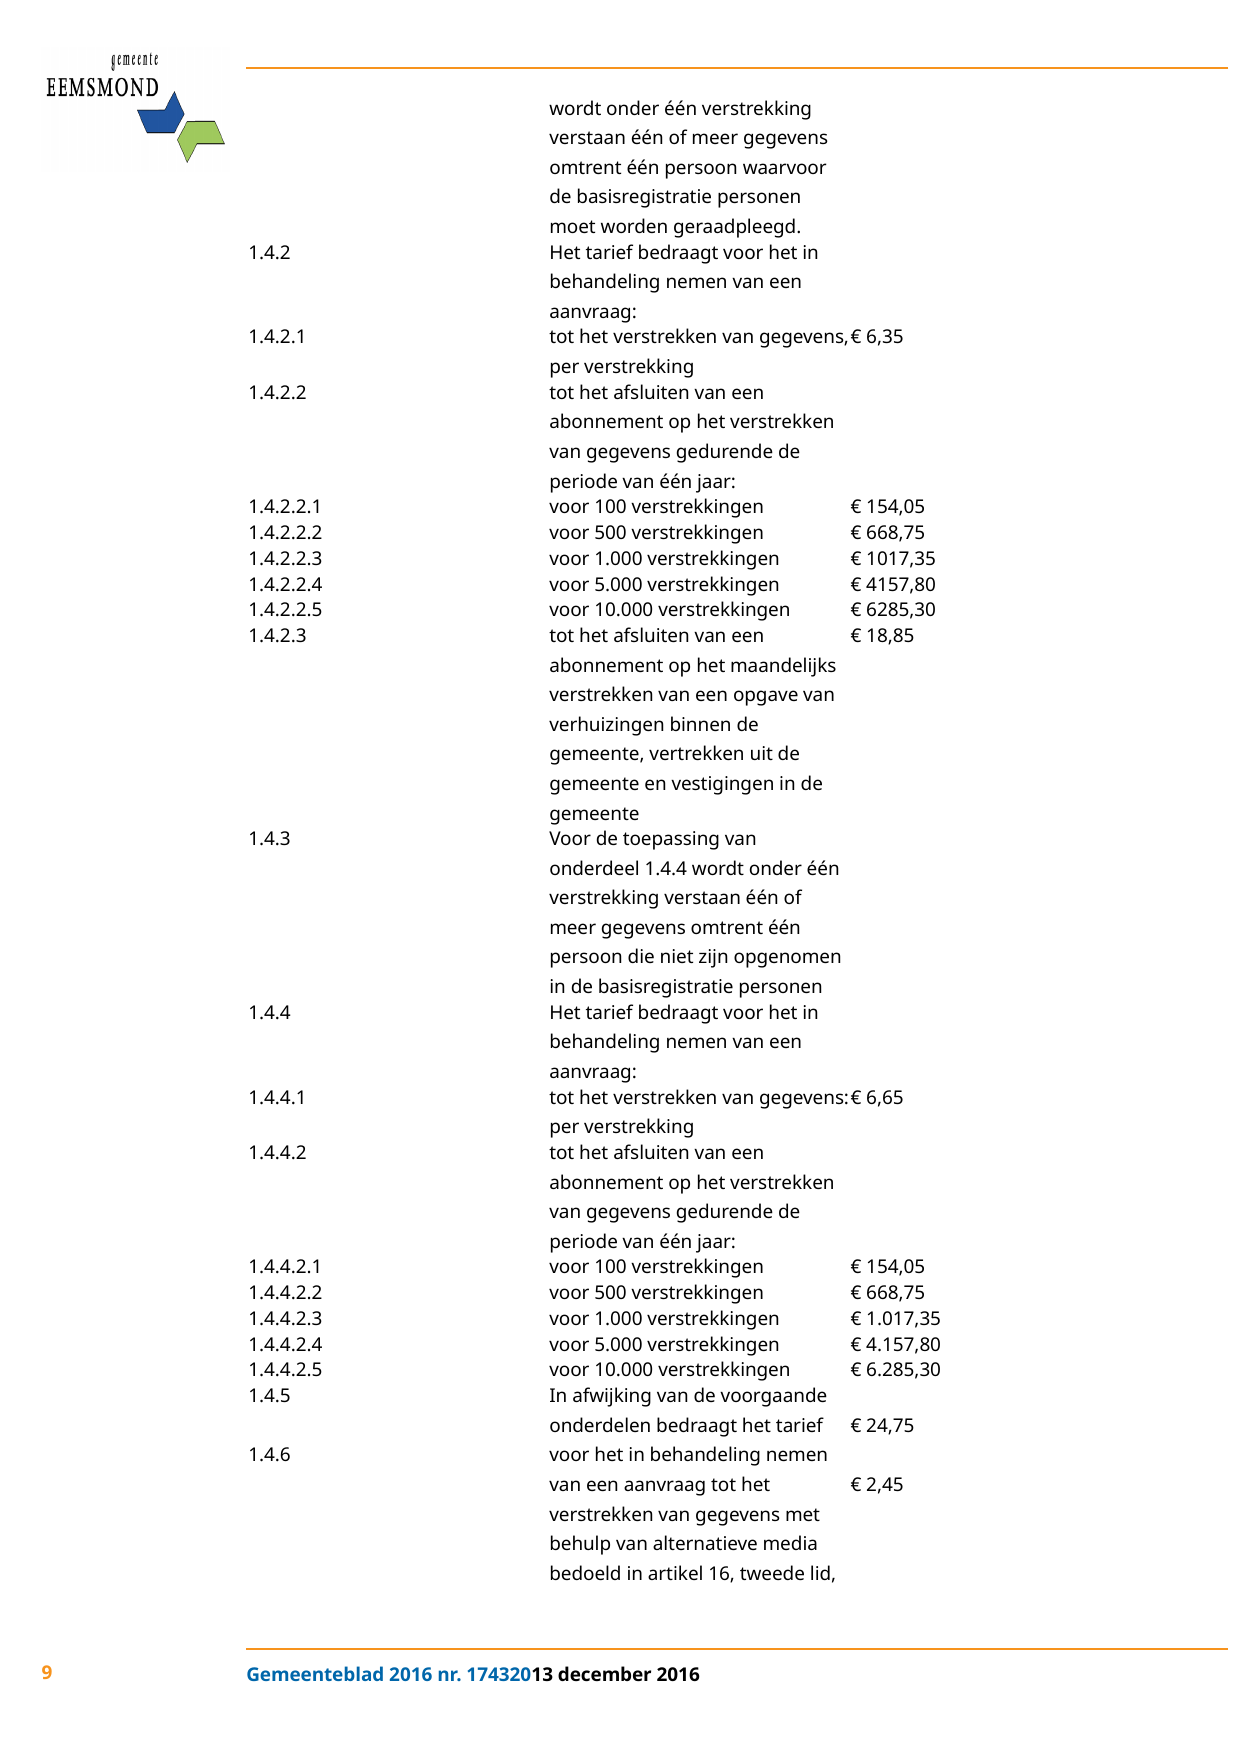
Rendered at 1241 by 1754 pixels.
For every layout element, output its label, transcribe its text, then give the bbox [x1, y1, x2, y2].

table_cell € 4.157,80 [850, 1331, 1152, 1357]
table_cell € 4157,80 [850, 571, 1152, 596]
table_cell tot het verstrekken van gegevens, per verstrekking [549, 324, 850, 379]
table_cell voor 5.000 verstrekkingen [549, 571, 850, 596]
table_cell 1.4.2.2.3 [248, 545, 549, 571]
table_cell € 668,75 [850, 519, 1152, 545]
table_cell € 18,85 [850, 622, 1152, 825]
table_cell [850, 825, 1152, 999]
table_cell € 24,75 € 2,45 [850, 1383, 1152, 1586]
table_cell 1.4.4 [248, 999, 549, 1084]
table_cell tot het afsluiten van een abonnement op het verstrekken van gegevens gedurende de periode van één jaar: [549, 1139, 850, 1254]
table_cell voor 1.000 verstrekkingen [549, 545, 850, 571]
table_cell € 1.017,35 [850, 1305, 1152, 1331]
table_cell [850, 1139, 1152, 1254]
table_cell tot het afsluiten van een abonnement op het maandelijks verstrekken van een opgave van verhuizingen binnen de gemeente, vertrekken uit de gemeente en vestigingen in de gemeente [549, 622, 850, 825]
table_cell In afwijking van de voorgaande onderdelen bedraagt het tarief voor het in behandeling nemen van een aanvraag tot het verstrekken van gegevens met behulp van alternatieve media bedoeld in artikel 16, tweede lid, [549, 1383, 850, 1586]
table_cell voor 100 verstrekkingen [549, 1254, 850, 1279]
table_cell 1.4.2 [248, 239, 549, 324]
table_header [248, 95, 549, 239]
table_cell 1.4.4.2 [248, 1139, 549, 1254]
table_cell 1.4.4.1 [248, 1084, 549, 1139]
table_cell Voor de toepassing van onderdeel 1.4.4 wordt onder één verstrekking verstaan één of meer gegevens omtrent één persoon die niet zijn opgenomen in de basisregistratie personen [549, 825, 850, 999]
table_cell 1.4.4.2.1 [248, 1254, 549, 1279]
table_cell tot het verstrekken van gegevens: per verstrekking [549, 1084, 850, 1139]
table_cell 1.4.2.2.2 [248, 519, 549, 545]
table_cell 1.4.2.3 [248, 622, 549, 825]
table_cell voor 500 verstrekkingen [549, 1280, 850, 1305]
table_cell 1.4.4.2.3 [248, 1305, 549, 1331]
table_cell € 6285,30 [850, 596, 1152, 622]
table_cell voor 10.000 verstrekkingen [549, 1357, 850, 1382]
table_cell tot het afsluiten van een abonnement op het verstrekken van gegevens gedurende de periode van één jaar: [549, 379, 850, 493]
table_cell € 6,35 [850, 324, 1152, 379]
table_cell voor 10.000 verstrekkingen [549, 596, 850, 622]
table_cell 1.4.2.2.4 [248, 571, 549, 596]
table_cell € 6.285,30 [850, 1357, 1152, 1382]
table_cell voor 1.000 verstrekkingen [549, 1305, 850, 1331]
table_cell Het tarief bedraagt voor het in behandeling nemen van een aanvraag: [549, 239, 850, 324]
table_cell 1.4.2.2 [248, 379, 549, 493]
table_cell [850, 999, 1152, 1084]
table_cell € 1017,35 [850, 545, 1152, 571]
table_cell € 154,05 [850, 494, 1152, 519]
table_cell 1.4.2.2.5 [248, 596, 549, 622]
table_cell 1.4.4.2.4 [248, 1331, 549, 1357]
table_cell € 6,65 [850, 1084, 1152, 1139]
table_header wordt onder één verstrekking verstaan één of meer gegevens omtrent één persoon waarvoor de basisregistratie personen moet worden geraadpleegd. [549, 95, 850, 239]
picture [41, 47, 231, 172]
table_cell voor 100 verstrekkingen [549, 494, 850, 519]
table_cell Het tarief bedraagt voor het in behandeling nemen van een aanvraag: [549, 999, 850, 1084]
table_cell 1.4.2.2.1 [248, 494, 549, 519]
table_cell 1.4.4.2.2 [248, 1280, 549, 1305]
table_cell 1.4.3 [248, 825, 549, 999]
table_header [850, 95, 1152, 239]
table_cell € 668,75 [850, 1280, 1152, 1305]
table_cell 1.4.4.2.5 [248, 1357, 549, 1382]
table_cell [850, 379, 1152, 493]
table_cell voor 500 verstrekkingen [549, 519, 850, 545]
table_cell voor 5.000 verstrekkingen [549, 1331, 850, 1357]
table_cell 1.4.5 1.4.6 [248, 1383, 549, 1586]
table_cell 1.4.2.1 [248, 324, 549, 379]
table_cell € 154,05 [850, 1254, 1152, 1279]
table_cell [850, 239, 1152, 324]
